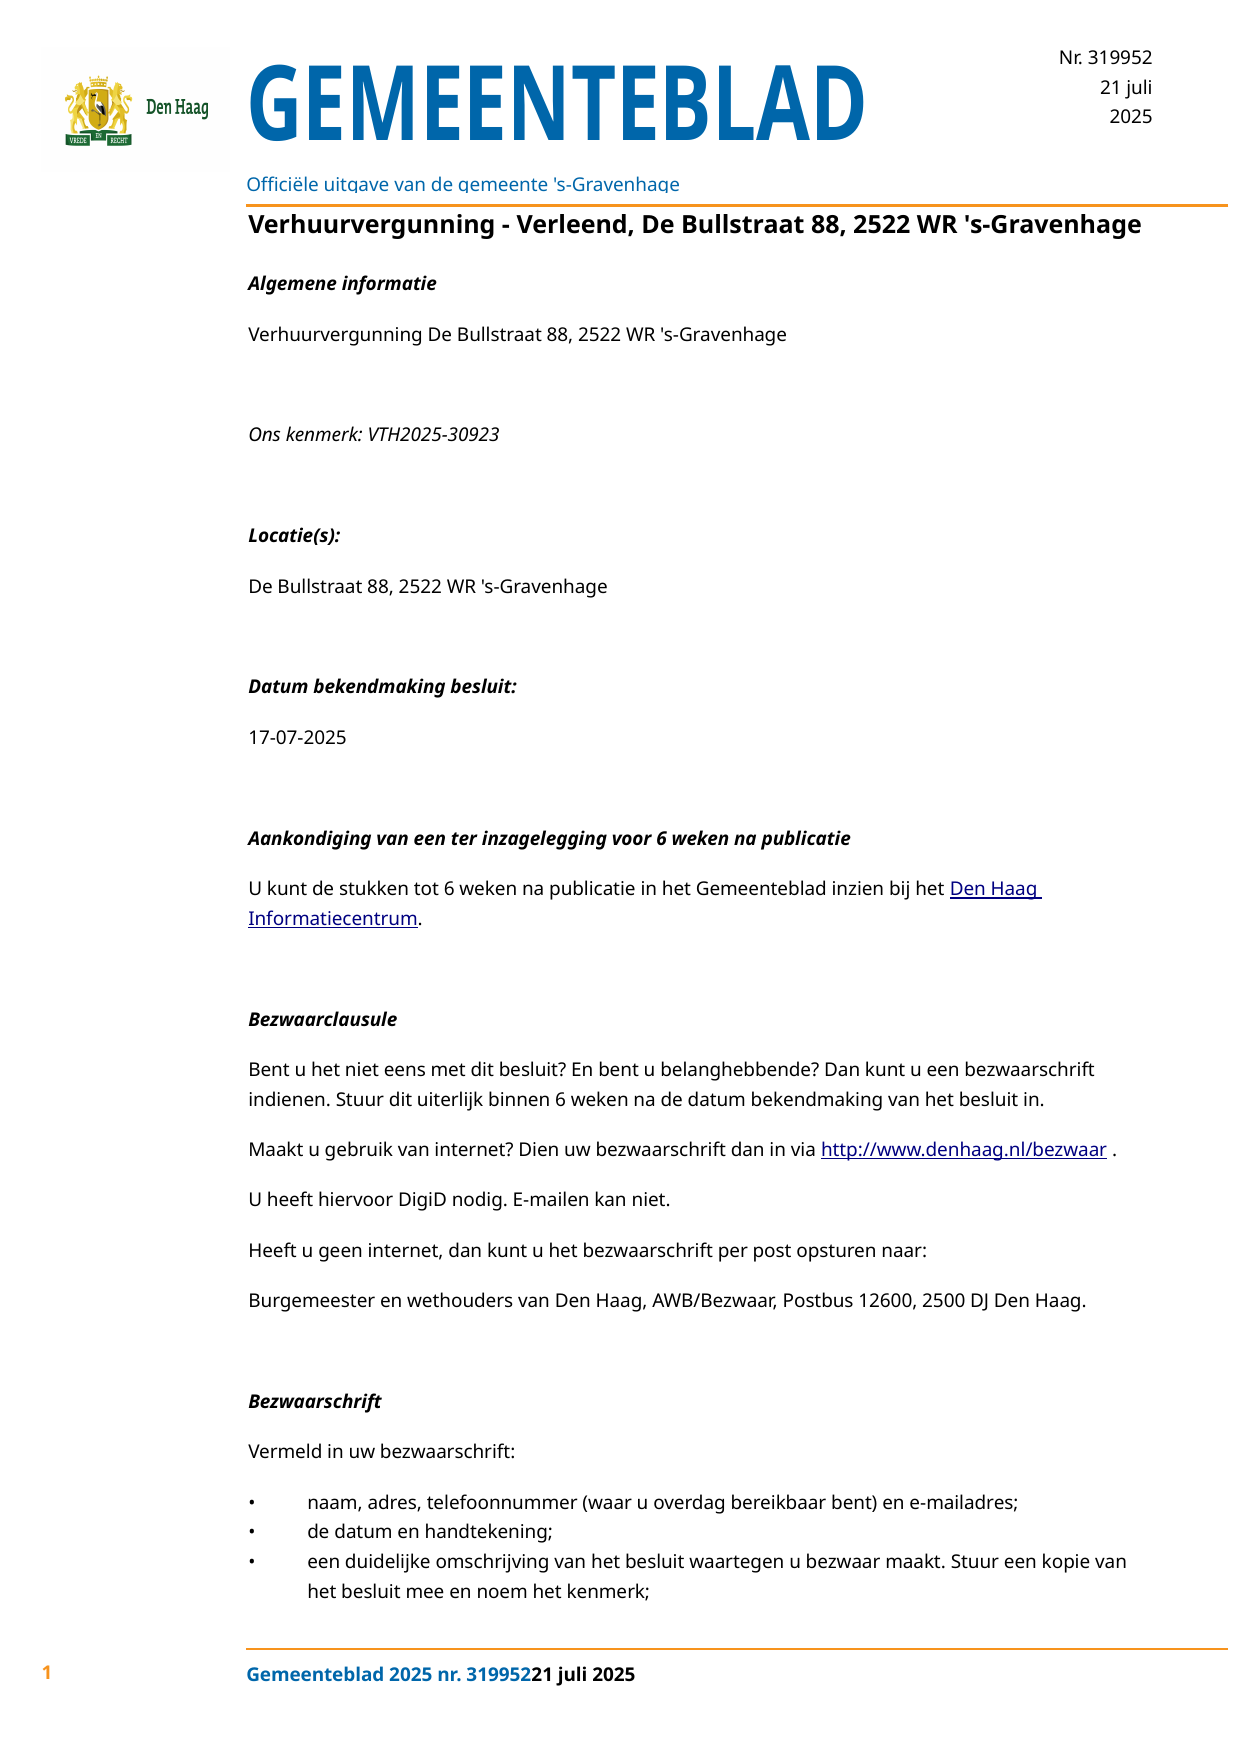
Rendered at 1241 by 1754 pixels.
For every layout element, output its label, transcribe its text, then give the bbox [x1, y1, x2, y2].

text Aankondiging van een ter inzagelegging voor 6 weken na publicatie [248, 825, 1152, 851]
text Locatie(s): [248, 522, 1152, 548]
text Ons kenmerk: VTH2025-30923 [248, 422, 1152, 447]
text U kunt de stukken tot 6 weken na publicatie in het Gemeenteblad inzien bij het Den Haag Informatiecentrum. [248, 875, 1152, 931]
text Bezwaarclausule [248, 1006, 1152, 1031]
text Bent u het niet eens met dit besluit? En bent u belanghebbende? Dan kunt u een bezwaarschrift indienen. Stuur dit uiterlijk binnen 6 weken na de datum bekendmaking van het besluit in. [248, 1056, 1152, 1111]
text Burgemeester en wethouders van Den Haag, AWB/Bezwaar, Postbus 12600, 2500 DJ Den Haag. [248, 1287, 1152, 1313]
text Datum bekendmaking besluit: [248, 674, 1152, 699]
text Verhuurvergunning De Bullstraat 88, 2522 WR 's-Gravenhage [248, 321, 1152, 346]
text Algemene informatie [248, 270, 1152, 296]
picture [41, 47, 231, 172]
text U heeft hiervoor DigiD nodig. E-mailen kan niet. [248, 1187, 1152, 1212]
text Verhuurvergunning - Verleend, De Bullstraat 88, 2522 WR 's-Gravenhage [248, 207, 1152, 241]
list een duidelijke omschrijving van het besluit waartegen u bezwaar maakt. Stuur een kopie van het besluit mee en noem het kenmerk; [248, 1548, 1152, 1603]
text Vermeld in uw bezwaarschrift: [248, 1439, 1152, 1464]
text De Bullstraat 88, 2522 WR 's-Gravenhage [248, 573, 1152, 598]
text Heeft u geen internet, dan kunt u het bezwaarschrift per post opsturen naar: [248, 1237, 1152, 1263]
list de datum en handtekening; [248, 1519, 1152, 1544]
text Bezwaarschrift [248, 1388, 1152, 1414]
text Maakt u gebruik van internet? Dien uw bezwaarschrift dan in via http://www.denhaag.nl/bezwaar . [248, 1136, 1152, 1162]
list naam, adres, telefoonnummer (waar u overdag bereikbaar bent) en e-mailadres; [248, 1489, 1152, 1515]
text 17-07-2025 [248, 724, 1152, 750]
